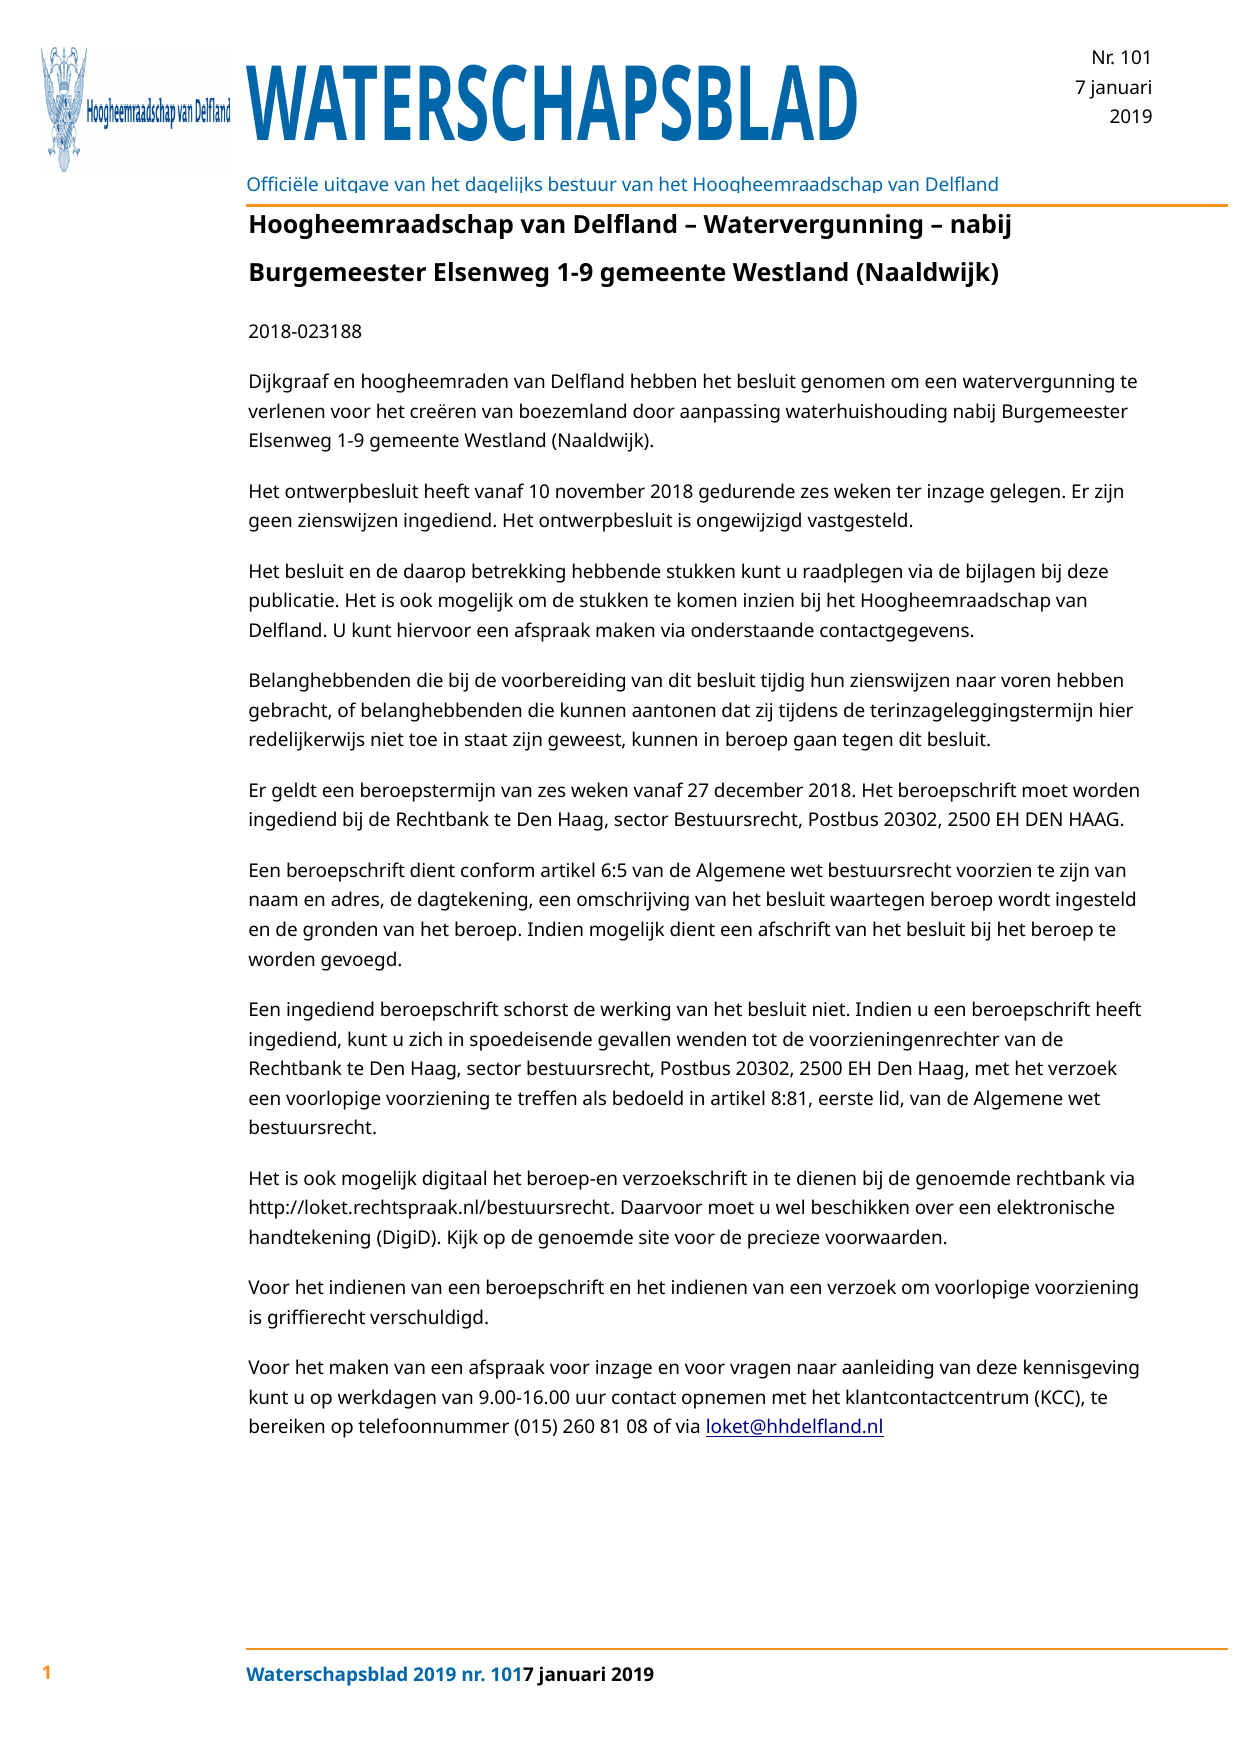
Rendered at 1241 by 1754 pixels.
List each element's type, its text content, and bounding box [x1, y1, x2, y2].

text Het is ook mogelijk digitaal het beroep-en verzoekschrift in te dienen bij de genoemde rechtbank via http://loket.rechtspraak.nl/bestuursrecht. Daarvoor moet u wel beschikken over een elektronische handtekening (DigiD). Kijk op de genoemde site voor de precieze voorwaarden. [248, 1165, 1152, 1250]
text Er geldt een beroepstermijn van zes weken vanaf 27 december 2018. Het beroepschrift moet worden ingediend bij de Rechtbank te Den Haag, sector Bestuursrecht, Postbus 20302, 2500 EH DEN HAAG. [248, 777, 1152, 832]
text Een beroepschrift dient conform artikel 6:5 van de Algemene wet bestuursrecht voorzien te zijn van naam en adres, de dagtekening, een omschrijving van het besluit waartegen beroep wordt ingesteld en de gronden van het beroep. Indien mogelijk dient een afschrift van het besluit bij het beroep te worden gevoegd. [248, 857, 1152, 972]
text Hoogheemraadschap van Delfland – Watervergunning – nabij Burgemeester Elsenweg 1-9 gemeente Westland (Naaldwijk) [248, 207, 1152, 288]
text Belanghebbenden die bij de voorbereiding van dit besluit tijdig hun zienswijzen naar voren hebben gebracht, of belanghebbenden die kunnen aantonen dat zij tijdens de terinzageleggingstermijn hier redelijkerwijs niet toe in staat zijn geweest, kunnen in beroep gaan tegen dit besluit. [248, 667, 1152, 752]
text Het ontwerpbesluit heeft vanaf 10 november 2018 gedurende zes weken ter inzage gelegen. Er zijn geen zienswijzen ingediend. Het ontwerpbesluit is ongewijzigd vastgesteld. [248, 478, 1152, 533]
text Het besluit en de daarop betrekking hebbende stukken kunt u raadplegen via de bijlagen bij deze publicatie. Het is ook mogelijk om de stukken te komen inzien bij het Hoogheemraadschap van Delfland. U kunt hiervoor een afspraak maken via onderstaande contactgegevens. [248, 558, 1152, 643]
picture [41, 47, 231, 172]
text Een ingediend beroepschrift schorst de werking van het besluit niet. Indien u een beroepschrift heeft ingediend, kunt u zich in spoedeisende gevallen wenden tot de voorzieningenrechter van de Rechtbank te Den Haag, sector bestuursrecht, Postbus 20302, 2500 EH Den Haag, met het verzoek een voorlopige voorziening te treffen als bedoeld in artikel 8:81, eerste lid, van de Algemene wet bestuursrecht. [248, 996, 1152, 1140]
text 2018-023188 [248, 318, 1152, 344]
text Dijkgraaf en hoogheemraden van Delfland hebben het besluit genomen om een watervergunning te verlenen voor het creëren van boezemland door aanpassing waterhuishouding nabij Burgemeester Elsenweg 1-9 gemeente Westland (Naaldwijk). [248, 368, 1152, 453]
text Voor het maken van een afspraak voor inzage en voor vragen naar aanleiding van deze kennisgeving kunt u op werkdagen van 9.00-16.00 uur contact opnemen met het klantcontactcentrum (KCC), te bereiken op telefoonnummer (015) 260 81 08 of via loket@hhdelfland.nl [248, 1354, 1152, 1439]
text Voor het indienen van een beroepschrift en het indienen van een verzoek om voorlopige voorziening is griffierecht verschuldigd. [248, 1274, 1152, 1330]
